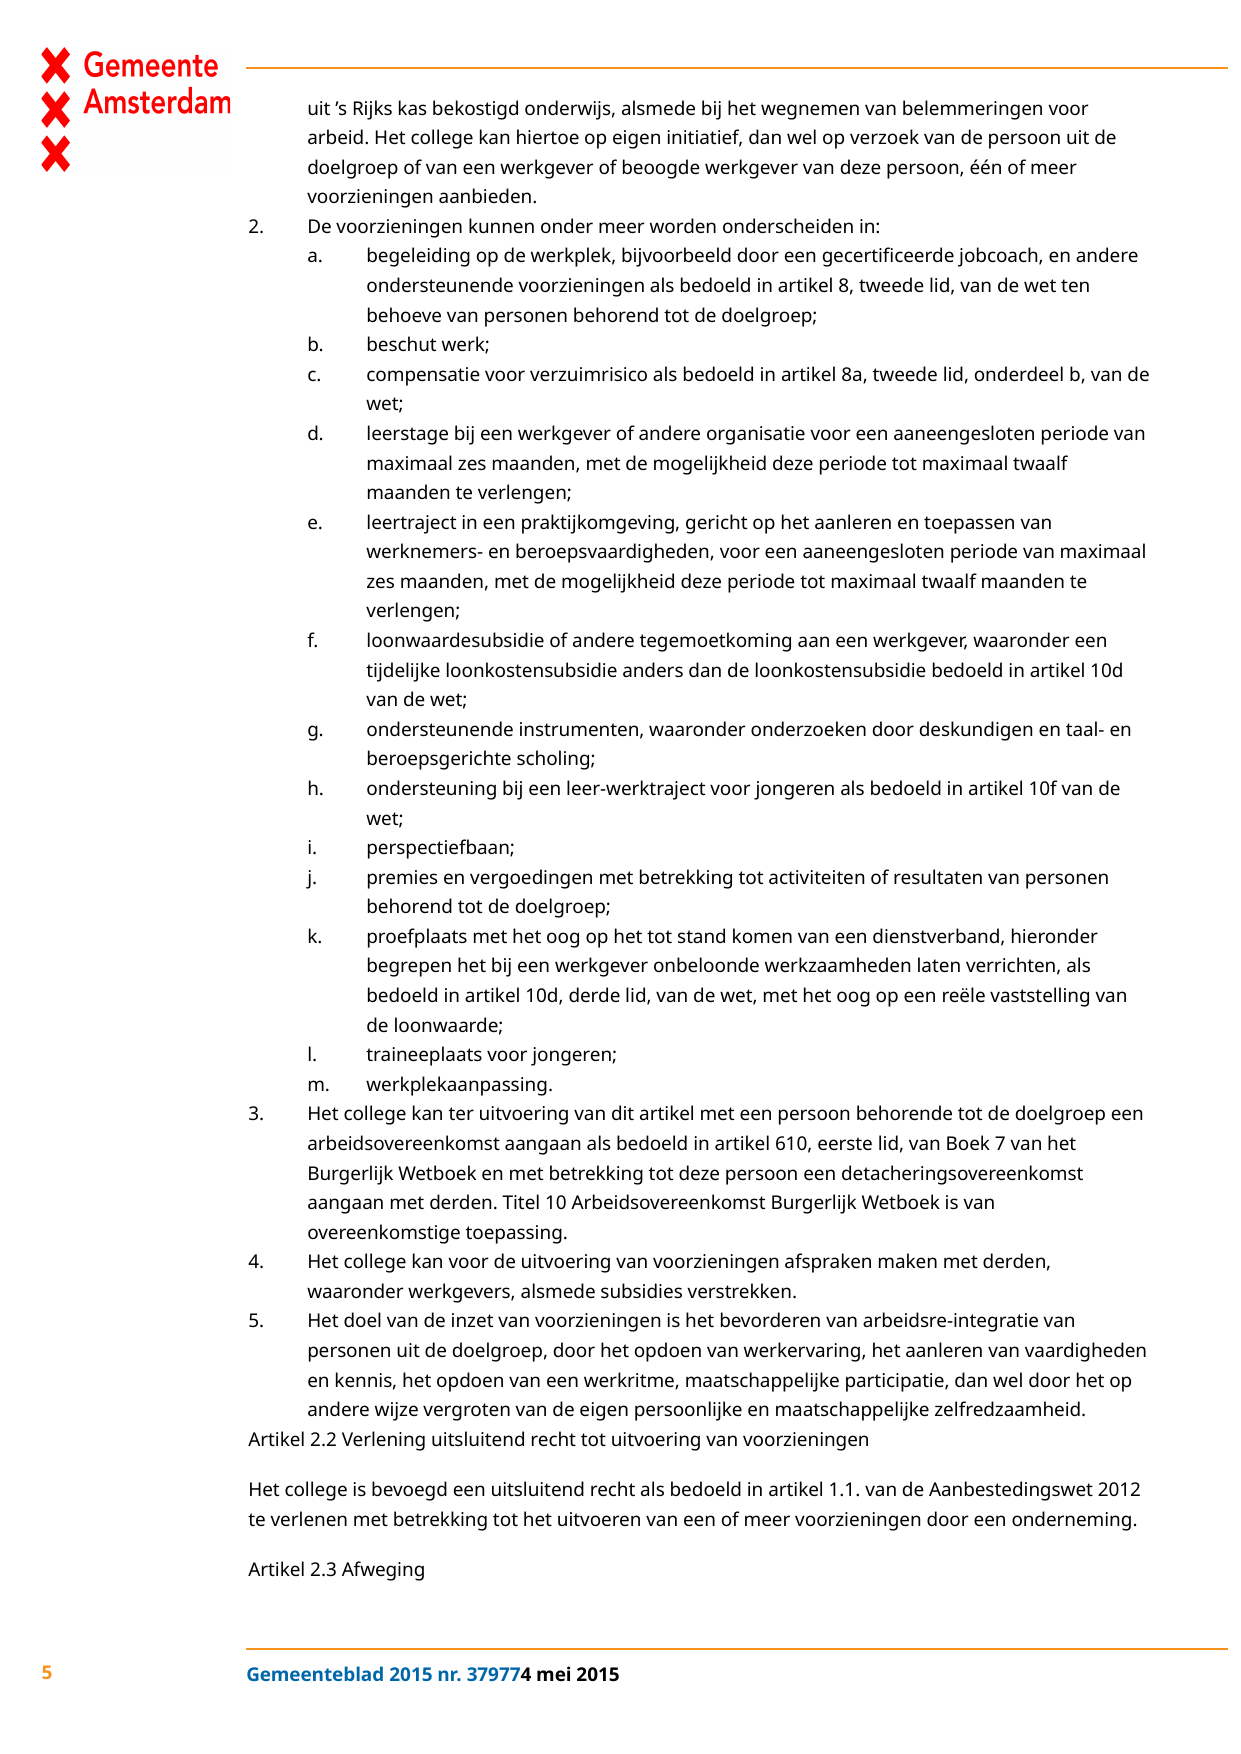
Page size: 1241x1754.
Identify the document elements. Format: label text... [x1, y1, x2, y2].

list begeleiding op de werkplek, bijvoorbeeld door een gecertificeerde jobcoach, en andere ondersteunende voorzieningen als bedoeld in artikel 8, tweede lid, van de wet ten behoeve van personen behorend tot de doelgroep; [307, 243, 1152, 328]
list compensatie voor verzuimrisico als bedoeld in artikel 8a, tweede lid, onderdeel b, van de wet; [307, 361, 1152, 416]
list ondersteunende instrumenten, waaronder onderzoeken door deskundigen en taal- en beroepsgerichte scholing; [307, 716, 1152, 771]
list Het doel van de inzet van voorzieningen is het bevorderen van arbeidsre-integratie van personen uit de doelgroep, door het opdoen van werkervaring, het aanleren van vaardigheden en kennis, het opdoen van een werkritme, maatschappelijke participatie, dan wel door het op andere wijze vergroten van de eigen persoonlijke en maatschappelijke zelfredzaamheid. [248, 1308, 1152, 1422]
list beschut werk; [307, 331, 1152, 357]
list ondersteuning bij een leer-werktraject voor jongeren als bedoeld in artikel 10f van de wet; [307, 775, 1152, 831]
list proefplaats met het oog op het tot stand komen van een dienstverband, hieronder begrepen het bij een werkgever onbeloonde werkzaamheden laten verrichten, als bedoeld in artikel 10d, derde lid, van de wet, met het oog op een reële vaststelling van de loonwaarde; [307, 923, 1152, 1038]
list traineeplaats voor jongeren; [307, 1041, 1152, 1067]
text Het college is bevoegd een uitsluitend recht als bedoeld in artikel 1.1. van de Aanbestedingswet 2012 te verlenen met betrekking tot het uitvoeren van een of meer voorzieningen door een onderneming. [248, 1476, 1152, 1532]
list werkplekaanpassing. [307, 1071, 1152, 1097]
list Het college kan ter uitvoering van dit artikel met een persoon behorende tot de doelgroep een arbeidsovereenkomst aangaan als bedoeld in artikel 610, eerste lid, van Boek 7 van het Burgerlijk Wetboek en met betrekking tot deze persoon een detacheringsovereenkomst aangaan met derden. Titel 10 Arbeidsovereenkomst Burgerlijk Wetboek is van overeenkomstige toepassing. [248, 1101, 1152, 1245]
list leertraject in een praktijkomgeving, gericht op het aanleren en toepassen van werknemers- en beroepsvaardigheden, voor een aaneengesloten periode van maximaal zes maanden, met de mogelijkheid deze periode tot maximaal twaalf maanden te verlengen; [307, 509, 1152, 623]
list premies en vergoedingen met betrekking tot activiteiten of resultaten van personen behorend tot de doelgroep; [307, 864, 1152, 919]
text Artikel 2.3 Afweging [248, 1556, 1152, 1582]
list leerstage bij een werkgever of andere organisatie voor een aaneengesloten periode van maximaal zes maanden, met de mogelijkheid deze periode tot maximaal twaalf maanden te verlengen; [307, 420, 1152, 505]
text Artikel 2.2 Verlening uitsluitend recht tot uitvoering van voorzieningen [248, 1426, 1152, 1452]
picture [41, 47, 231, 172]
list perspectiefbaan; [307, 834, 1152, 860]
list loonwaardesubsidie of andere tegemoetkoming aan een werkgever, waaronder een tijdelijke loonkostensubsidie anders dan de loonkostensubsidie bedoeld in artikel 10d van de wet; [307, 627, 1152, 712]
list Het college kan voor de uitvoering van voorzieningen afspraken maken met derden, waaronder werkgevers, alsmede subsidies verstrekken. [248, 1248, 1152, 1304]
list De voorzieningen kunnen onder meer worden onderscheiden in: [248, 213, 1152, 239]
list uit ’s Rijks kas bekostigd onderwijs, alsmede bij het wegnemen van belemmeringen voor arbeid. Het college kan hiertoe op eigen initiatief, dan wel op verzoek van de persoon uit de doelgroep of van een werkgever of beoogde werkgever van deze persoon, één of meer voorzieningen aanbieden. [248, 95, 1152, 209]
